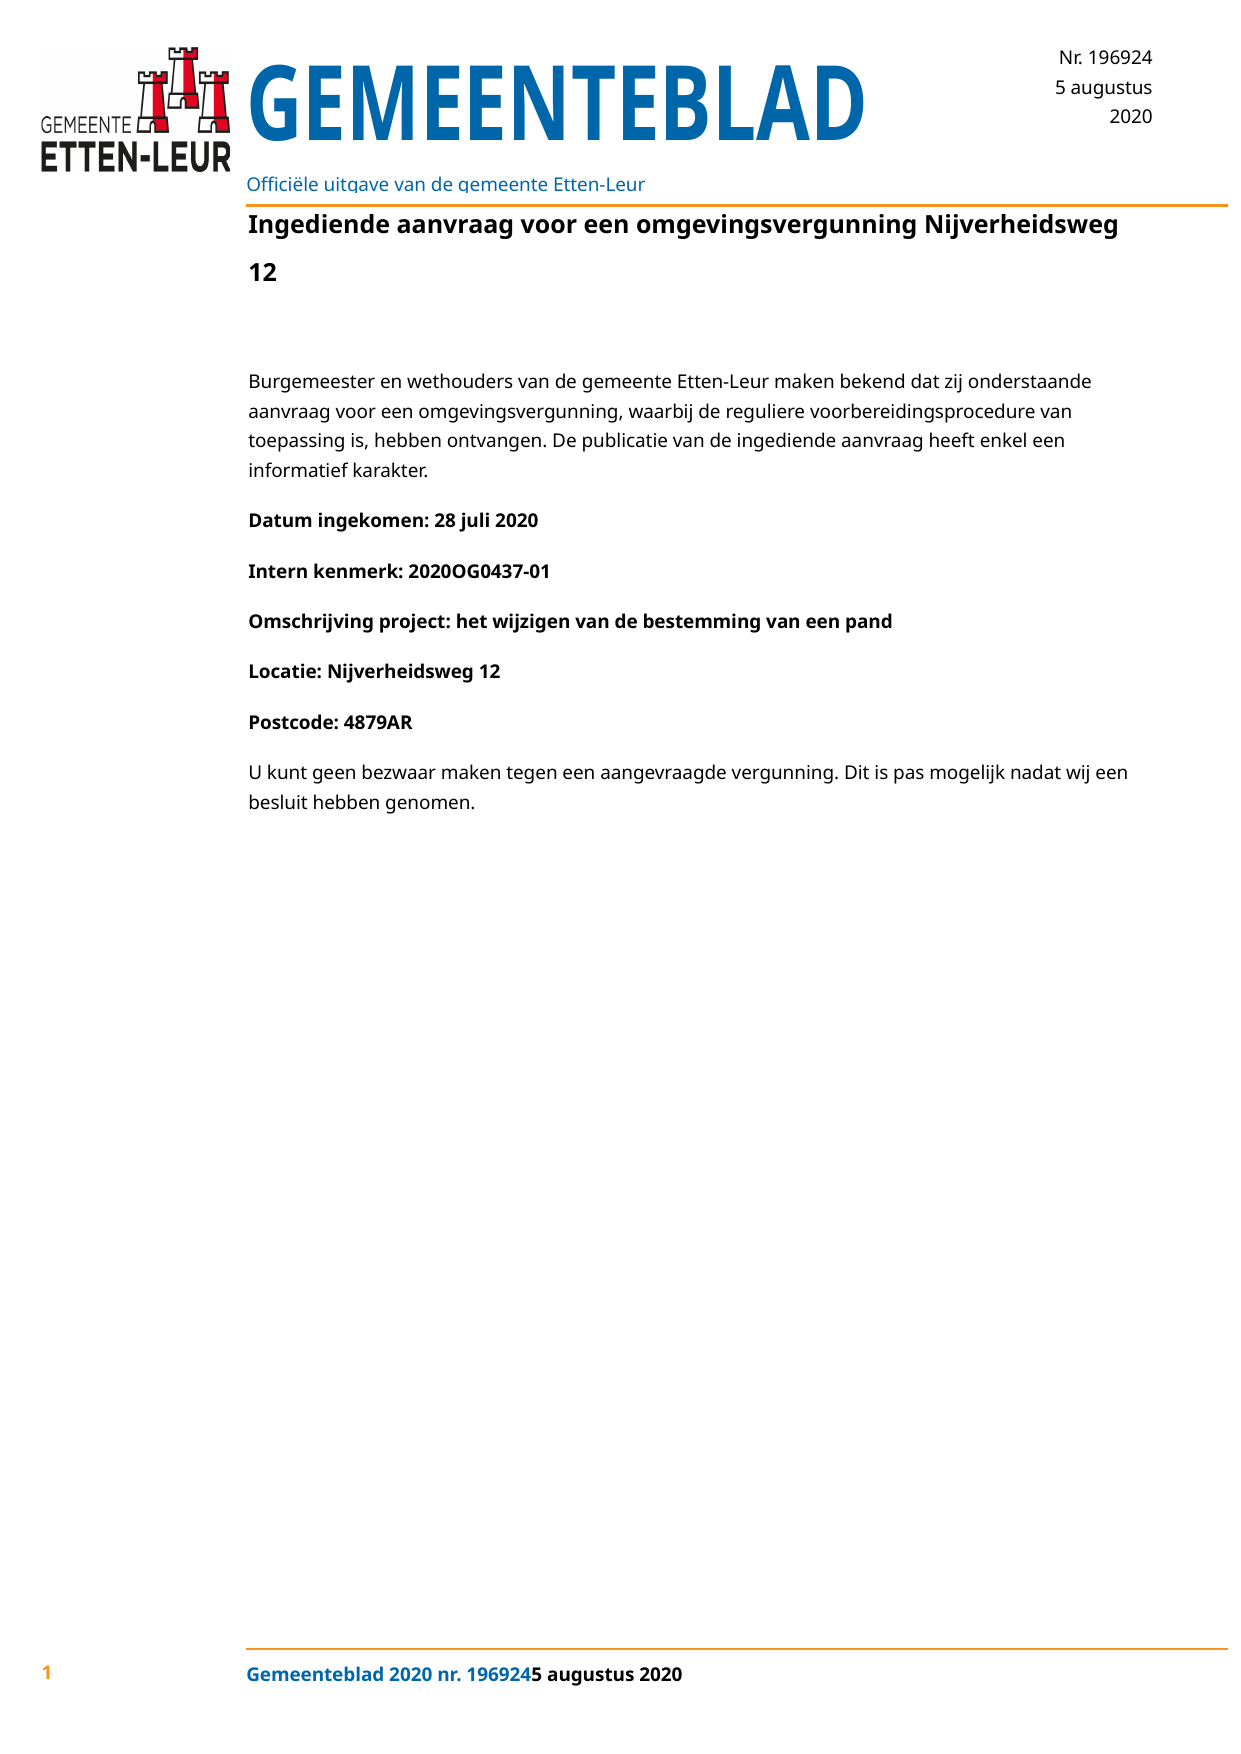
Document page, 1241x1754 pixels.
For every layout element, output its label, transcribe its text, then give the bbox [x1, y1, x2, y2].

text Ingediende aanvraag voor een omgevingsvergunning Nijverheidsweg 12 [248, 207, 1152, 288]
text Datum ingekomen: 28 juli 2020 [248, 507, 1152, 533]
text Burgemeester en wethouders van de gemeente Etten-Leur maken bekend dat zij onderstaande aanvraag voor een omgevingsvergunning, waarbij de reguliere voorbereidingsprocedure van toepassing is, hebben ontvangen. De publicatie van de ingediende aanvraag heeft enkel een informatief karakter. [248, 368, 1152, 483]
text Omschrijving project: het wijzigen van de bestemming van een pand [248, 608, 1152, 634]
text U kunt geen bezwaar maken tegen een aangevraagde vergunning. Dit is pas mogelijk nadat wij een besluit hebben genomen. [248, 759, 1152, 815]
text Postcode: 4879AR [248, 709, 1152, 735]
text Intern kenmerk: 2020OG0437-01 [248, 558, 1152, 584]
picture [41, 47, 231, 172]
text Locatie: Nijverheidsweg 12 [248, 659, 1152, 684]
